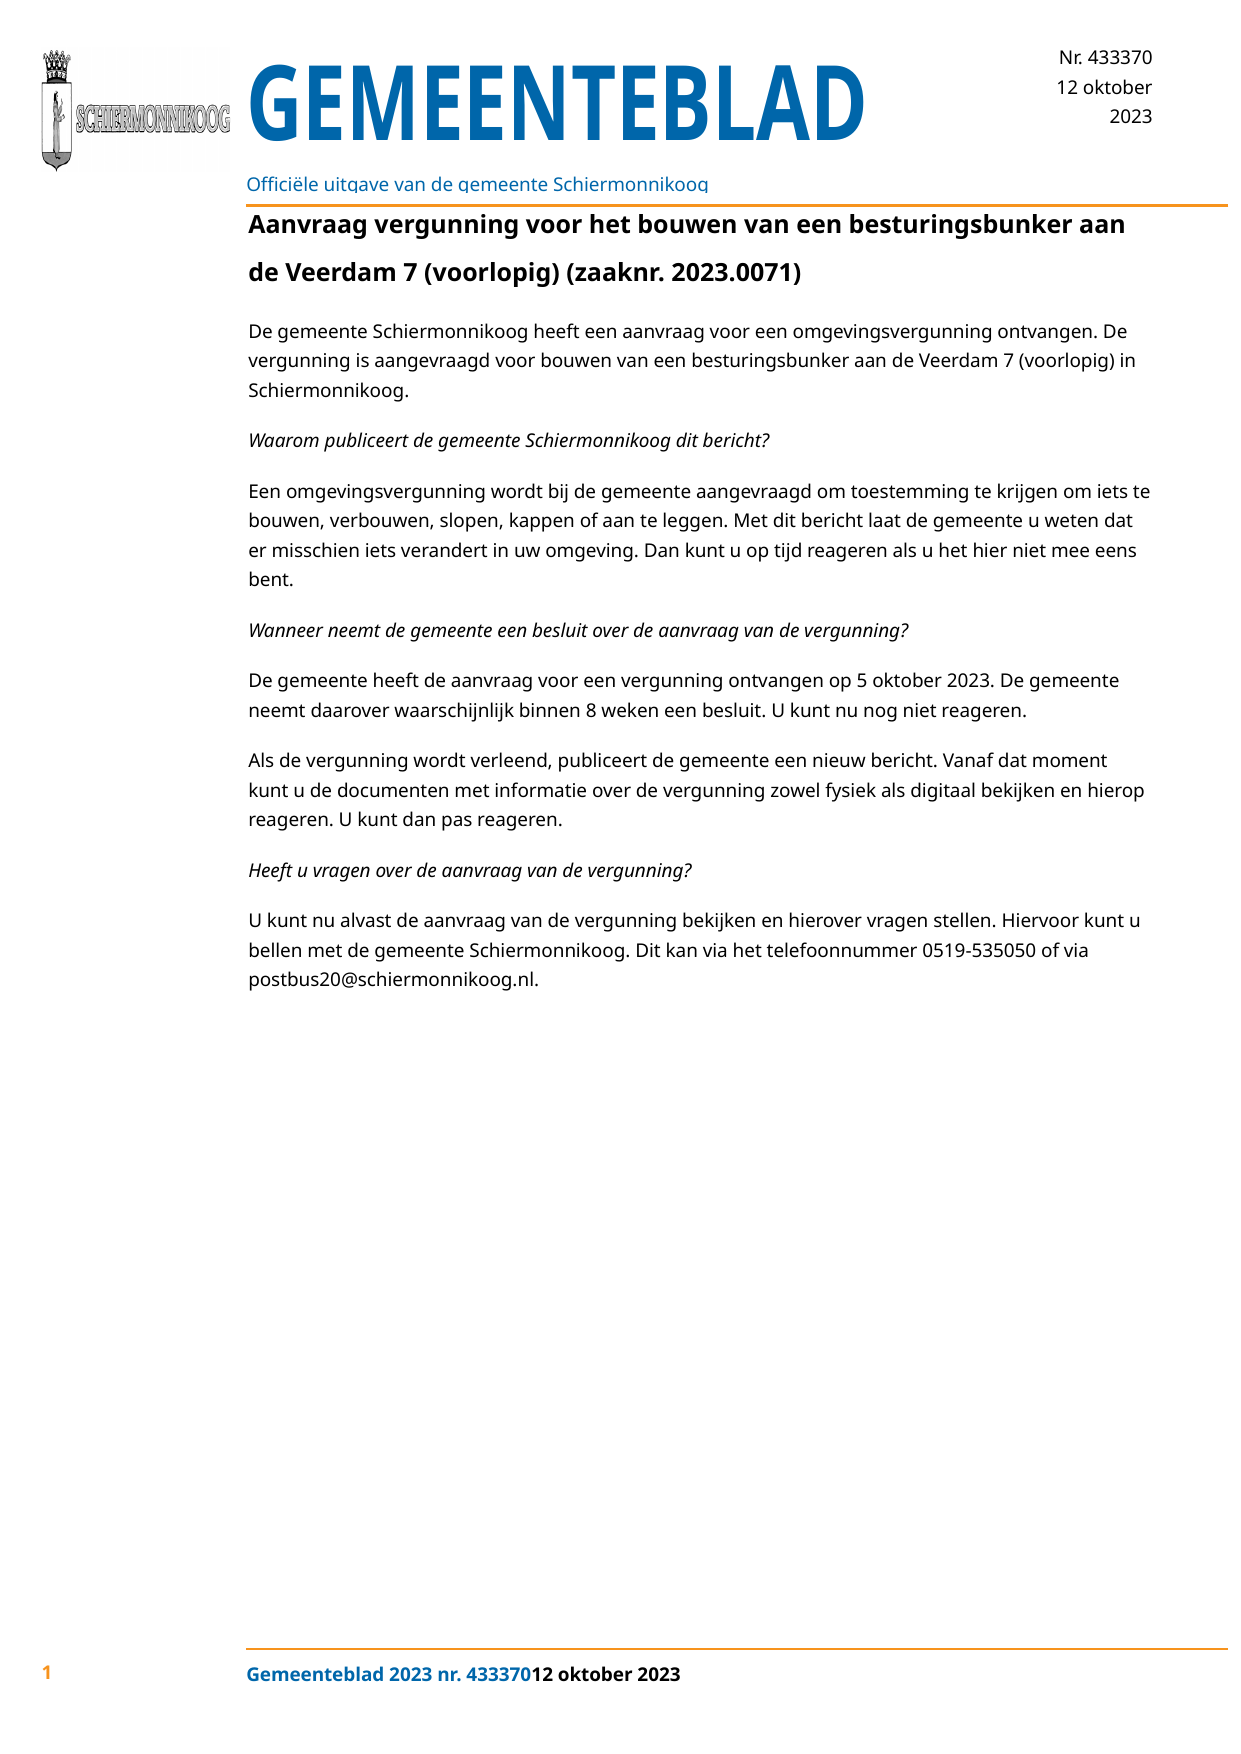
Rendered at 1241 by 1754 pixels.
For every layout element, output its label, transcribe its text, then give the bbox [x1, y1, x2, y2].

text U kunt nu alvast de aanvraag van de vergunning bekijken en hierover vragen stellen. Hiervoor kunt u bellen met de gemeente Schiermonnikoog. Dit kan via het telefoonnummer 0519-535050 of via postbus20@schiermonnikoog.nl. [248, 907, 1152, 992]
text De gemeente Schiermonnikoog heeft een aanvraag voor een omgevingsvergunning ontvangen. De vergunning is aangevraagd voor bouwen van een besturingsbunker aan de Veerdam 7 (voorlopig) in Schiermonnikoog. [248, 318, 1152, 403]
text Een omgevingsvergunning wordt bij de gemeente aangevraagd om toestemming te krijgen om iets te bouwen, verbouwen, slopen, kappen of aan te leggen. Met dit bericht laat de gemeente u weten dat er misschien iets verandert in uw omgeving. Dan kunt u op tijd reageren als u het hier niet mee eens bent. [248, 478, 1152, 592]
picture [41, 47, 231, 172]
text Als de vergunning wordt verleend, publiceert de gemeente een nieuw bericht. Vanaf dat moment kunt u de documenten met informatie over de vergunning zowel fysiek als digitaal bekijken en hierop reageren. U kunt dan pas reageren. [248, 747, 1152, 832]
text De gemeente heeft de aanvraag voor een vergunning ontvangen op 5 oktober 2023. De gemeente neemt daarover waarschijnlijk binnen 8 weken een besluit. U kunt nu nog niet reageren. [248, 667, 1152, 723]
text Waarom publiceert de gemeente Schiermonnikoog dit bericht? [248, 427, 1152, 453]
text Aanvraag vergunning voor het bouwen van een besturingsbunker aan de Veerdam 7 (voorlopig) (zaaknr. 2023.0071) [248, 207, 1152, 288]
text Wanneer neemt de gemeente een besluit over de aanvraag van de vergunning? [248, 617, 1152, 643]
text Heeft u vragen over de aanvraag van de vergunning? [248, 857, 1152, 883]
